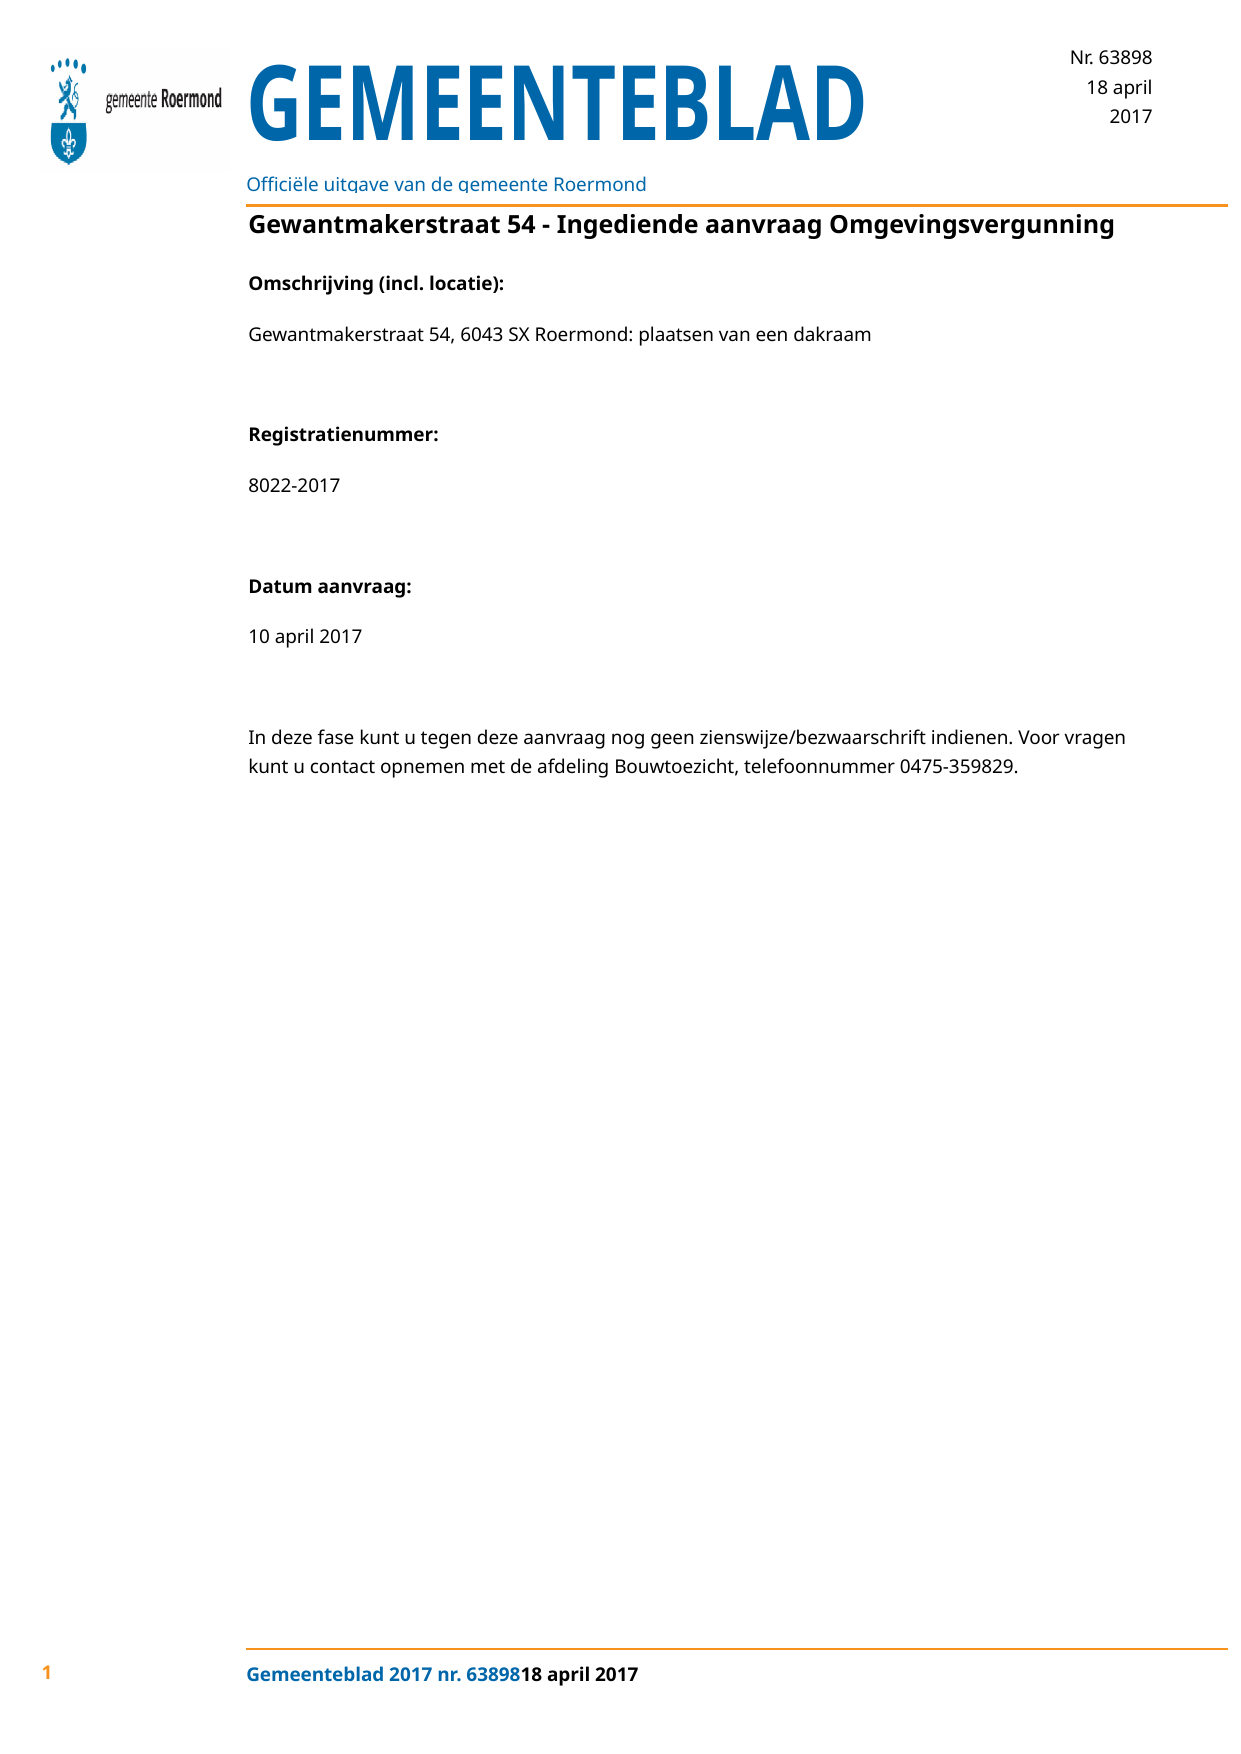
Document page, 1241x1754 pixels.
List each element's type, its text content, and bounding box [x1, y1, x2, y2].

text Omschrijving (incl. locatie): [248, 270, 1152, 296]
text Gewantmakerstraat 54 - Ingediende aanvraag Omgevingsvergunning [248, 207, 1152, 241]
text In deze fase kunt u tegen deze aanvraag nog geen zienswijze/bezwaarschrift indienen. Voor vragen kunt u contact opnemen met de afdeling Bouwtoezicht, telefoonnummer 0475-359829. [248, 724, 1152, 779]
picture [41, 47, 231, 172]
text Datum aanvraag: [248, 573, 1152, 598]
text 10 april 2017 [248, 623, 1152, 649]
text Gewantmakerstraat 54, 6043 SX Roermond: plaatsen van een dakraam [248, 321, 1152, 346]
text Registratienummer: [248, 422, 1152, 447]
text 8022-2017 [248, 472, 1152, 498]
